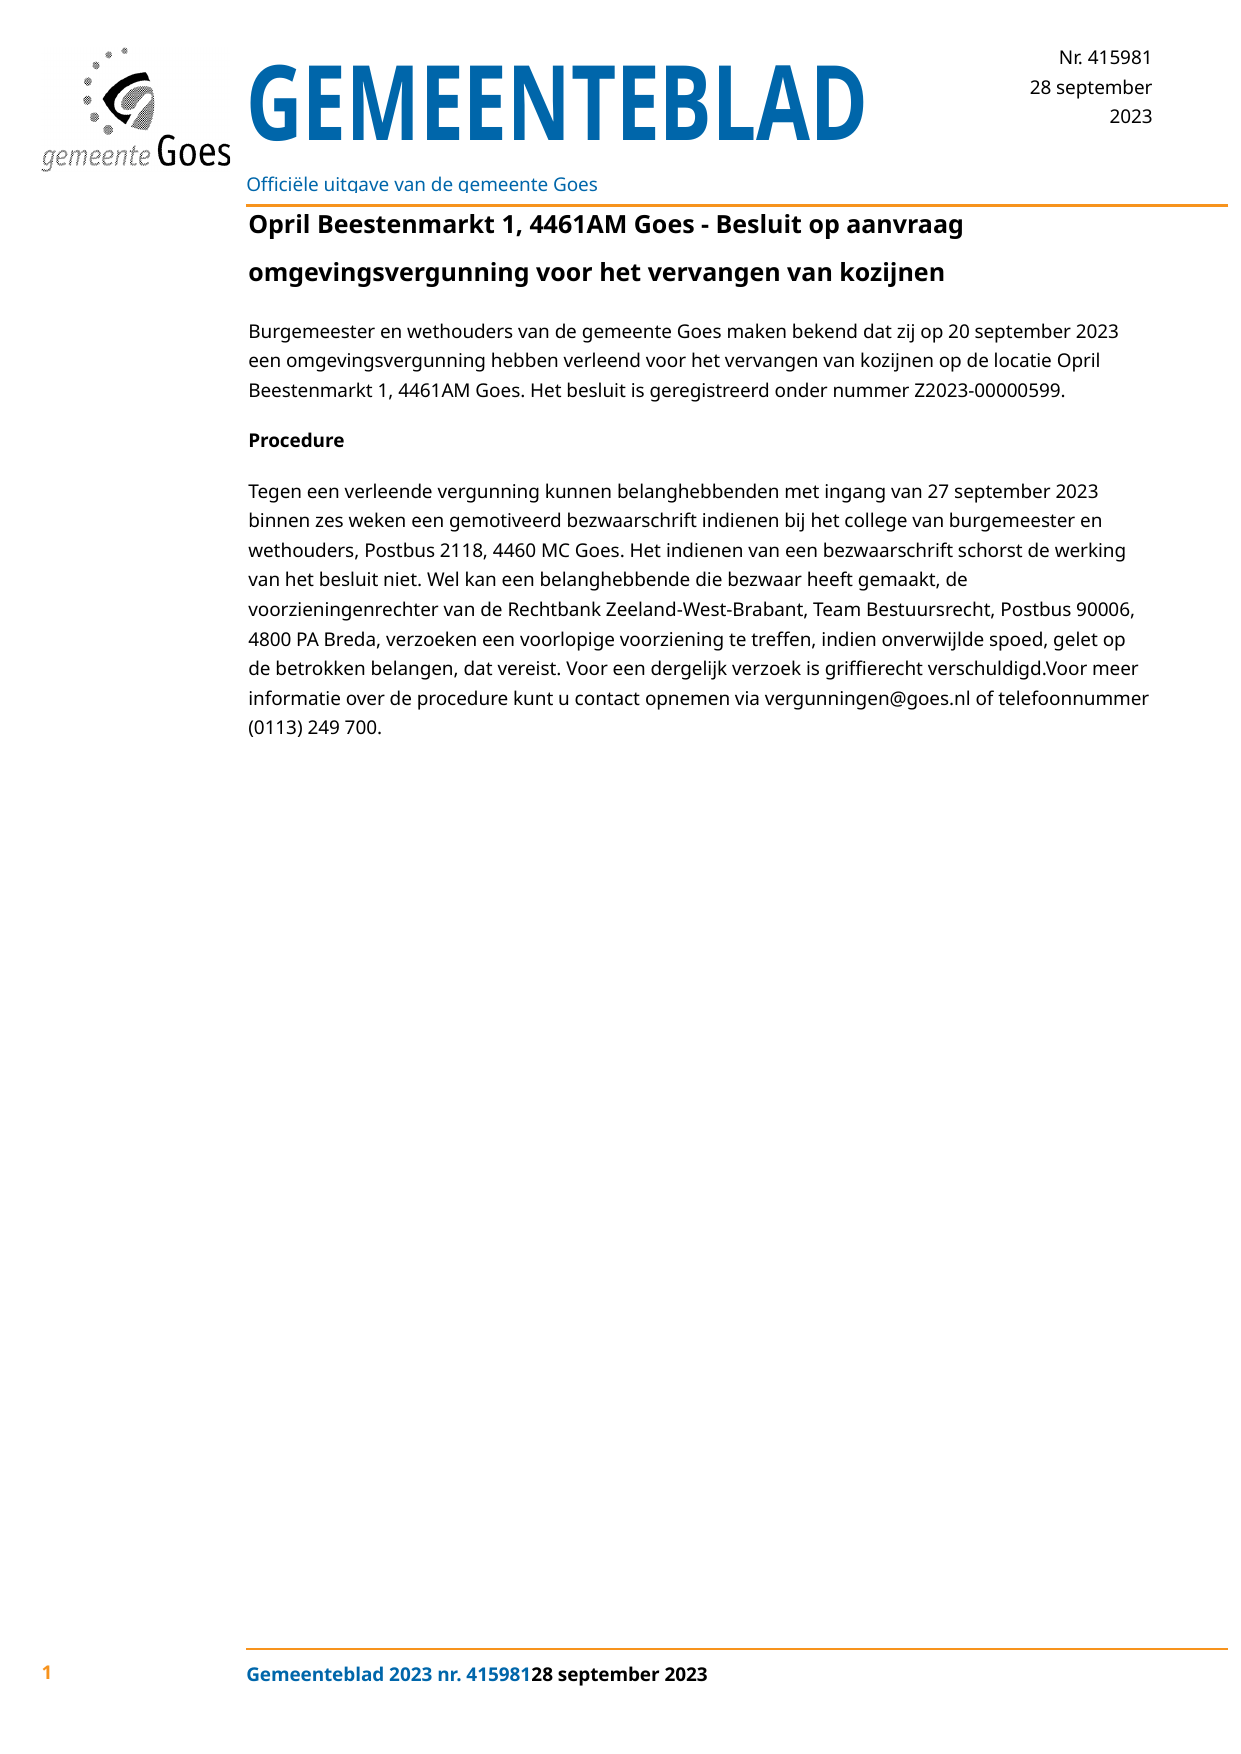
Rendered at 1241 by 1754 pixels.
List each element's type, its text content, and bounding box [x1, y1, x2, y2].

picture [41, 47, 231, 172]
text Tegen een verleende vergunning kunnen belanghebbenden met ingang van 27 september 2023 binnen zes weken een gemotiveerd bezwaarschrift indienen bij het college van burgemeester en wethouders, Postbus 2118, 4460 MC Goes. Het indienen van een bezwaarschrift schorst de werking van het besluit niet. Wel kan een belanghebbende die bezwaar heeft gemaakt, de voorzieningenrechter van de Rechtbank Zeeland-West-Brabant, Team Bestuursrecht, Postbus 90006, 4800 PA Breda, verzoeken een voorlopige voorziening te treffen, indien onverwijlde spoed, gelet op de betrokken belangen, dat vereist. Voor een dergelijk verzoek is griffierecht verschuldigd.Voor meer informatie over de procedure kunt u contact opnemen via vergunningen@goes.nl of telefoonnummer (0113) 249 700. [248, 478, 1152, 740]
text Opril Beestenmarkt 1, 4461AM Goes - Besluit op aanvraag omgevingsvergunning voor het vervangen van kozijnen [248, 207, 1152, 288]
text Procedure [248, 427, 1152, 453]
text Burgemeester en wethouders van de gemeente Goes maken bekend dat zij op 20 september 2023 een omgevingsvergunning hebben verleend voor het vervangen van kozijnen op de locatie Opril Beestenmarkt 1, 4461AM Goes. Het besluit is geregistreerd onder nummer Z2023-00000599. [248, 318, 1152, 403]
